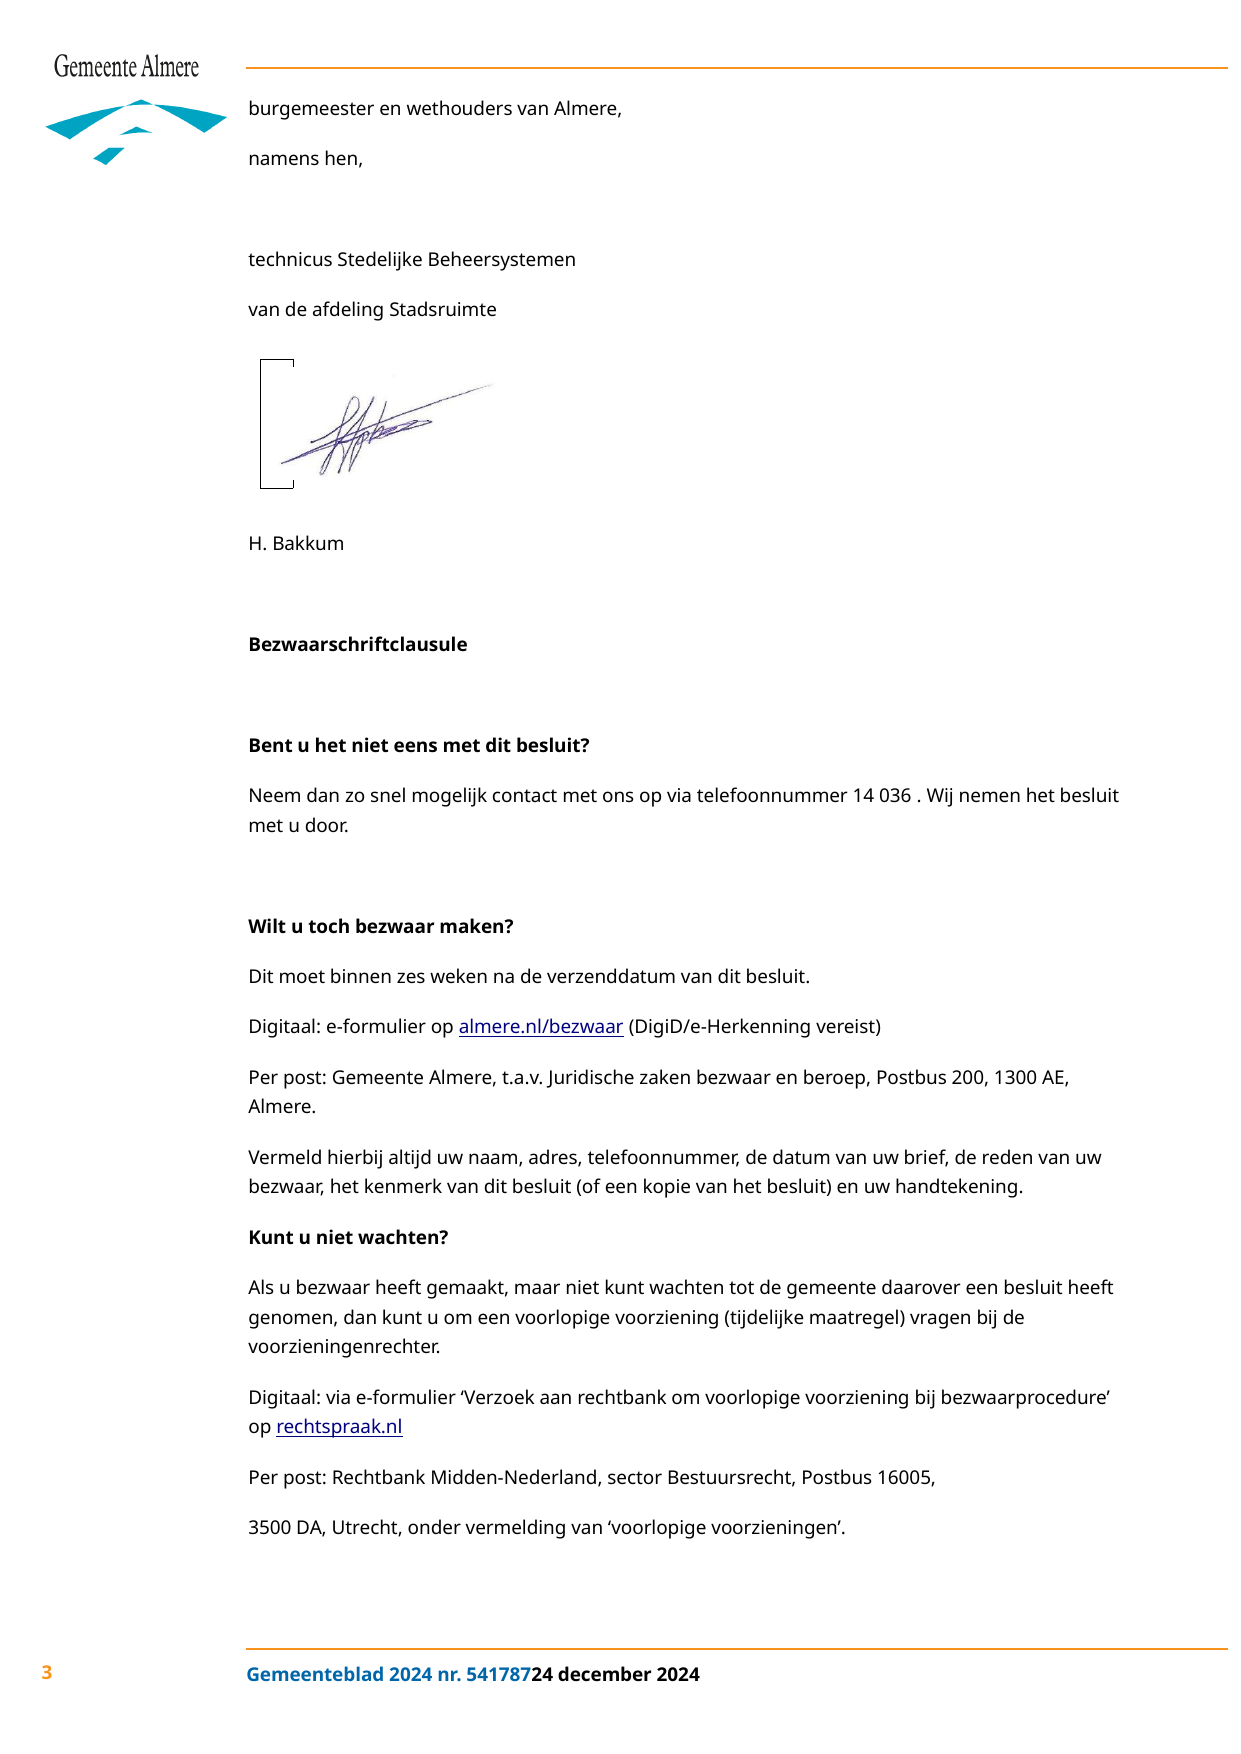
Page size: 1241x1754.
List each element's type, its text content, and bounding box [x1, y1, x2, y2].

text Bezwaarschriftclausule [248, 631, 1152, 657]
picture [41, 47, 231, 172]
text burgemeester en wethouders van Almere, [248, 95, 1152, 121]
text Digitaal: via e-formulier ‘Verzoek aan rechtbank om voorlopige voorziening bij bezwaarprocedure’ op rechtspraak.nl [248, 1384, 1152, 1439]
text Wilt u toch bezwaar maken? [248, 913, 1152, 939]
text H. Bakkum [248, 530, 1152, 556]
text van de afdeling Stadsruimte [248, 296, 1152, 322]
text Vermeld hierbij altijd uw naam, adres, telefoonnummer, de datum van uw brief, de reden van uw bezwaar, het kenmerk van dit besluit (of een kopie van het besluit) en uw handtekening. [248, 1144, 1152, 1199]
text namens hen, [248, 145, 1152, 171]
text Neem dan zo snel mogelijk contact met ons op via telefoonnummer 14 036 . Wij nemen het besluit met u door. [248, 782, 1152, 838]
text Dit moet binnen zes weken na de verzenddatum van dit besluit. [248, 963, 1152, 989]
text technicus Stedelijke Beheersystemen [248, 246, 1152, 272]
text Digitaal: e-formulier op almere.nl/bezwaar (DigiD/e-Herkenning vereist) [248, 1014, 1152, 1039]
text Als u bezwaar heeft gemaakt, maar niet kunt wachten tot de gemeente daarover een besluit heeft genomen, dan kunt u om een voorlopige voorziening (tijdelijke maatregel) vragen bij de voorzieningenrechter. [248, 1274, 1152, 1359]
text Bent u het niet eens met dit besluit? [248, 732, 1152, 758]
text 3500 DA, Utrecht, onder vermelding van ‘voorlopige voorzieningen’. [248, 1514, 1152, 1540]
text Kunt u niet wachten? [248, 1224, 1152, 1250]
text Per post: Rechtbank Midden-Nederland, sector Bestuursrecht, Postbus 16005, [248, 1464, 1152, 1490]
picture [268, 367, 499, 480]
text Per post: Gemeente Almere, t.a.v. Juridische zaken bezwaar en beroep, Postbus 200, 1300 AE, Almere. [248, 1064, 1152, 1119]
